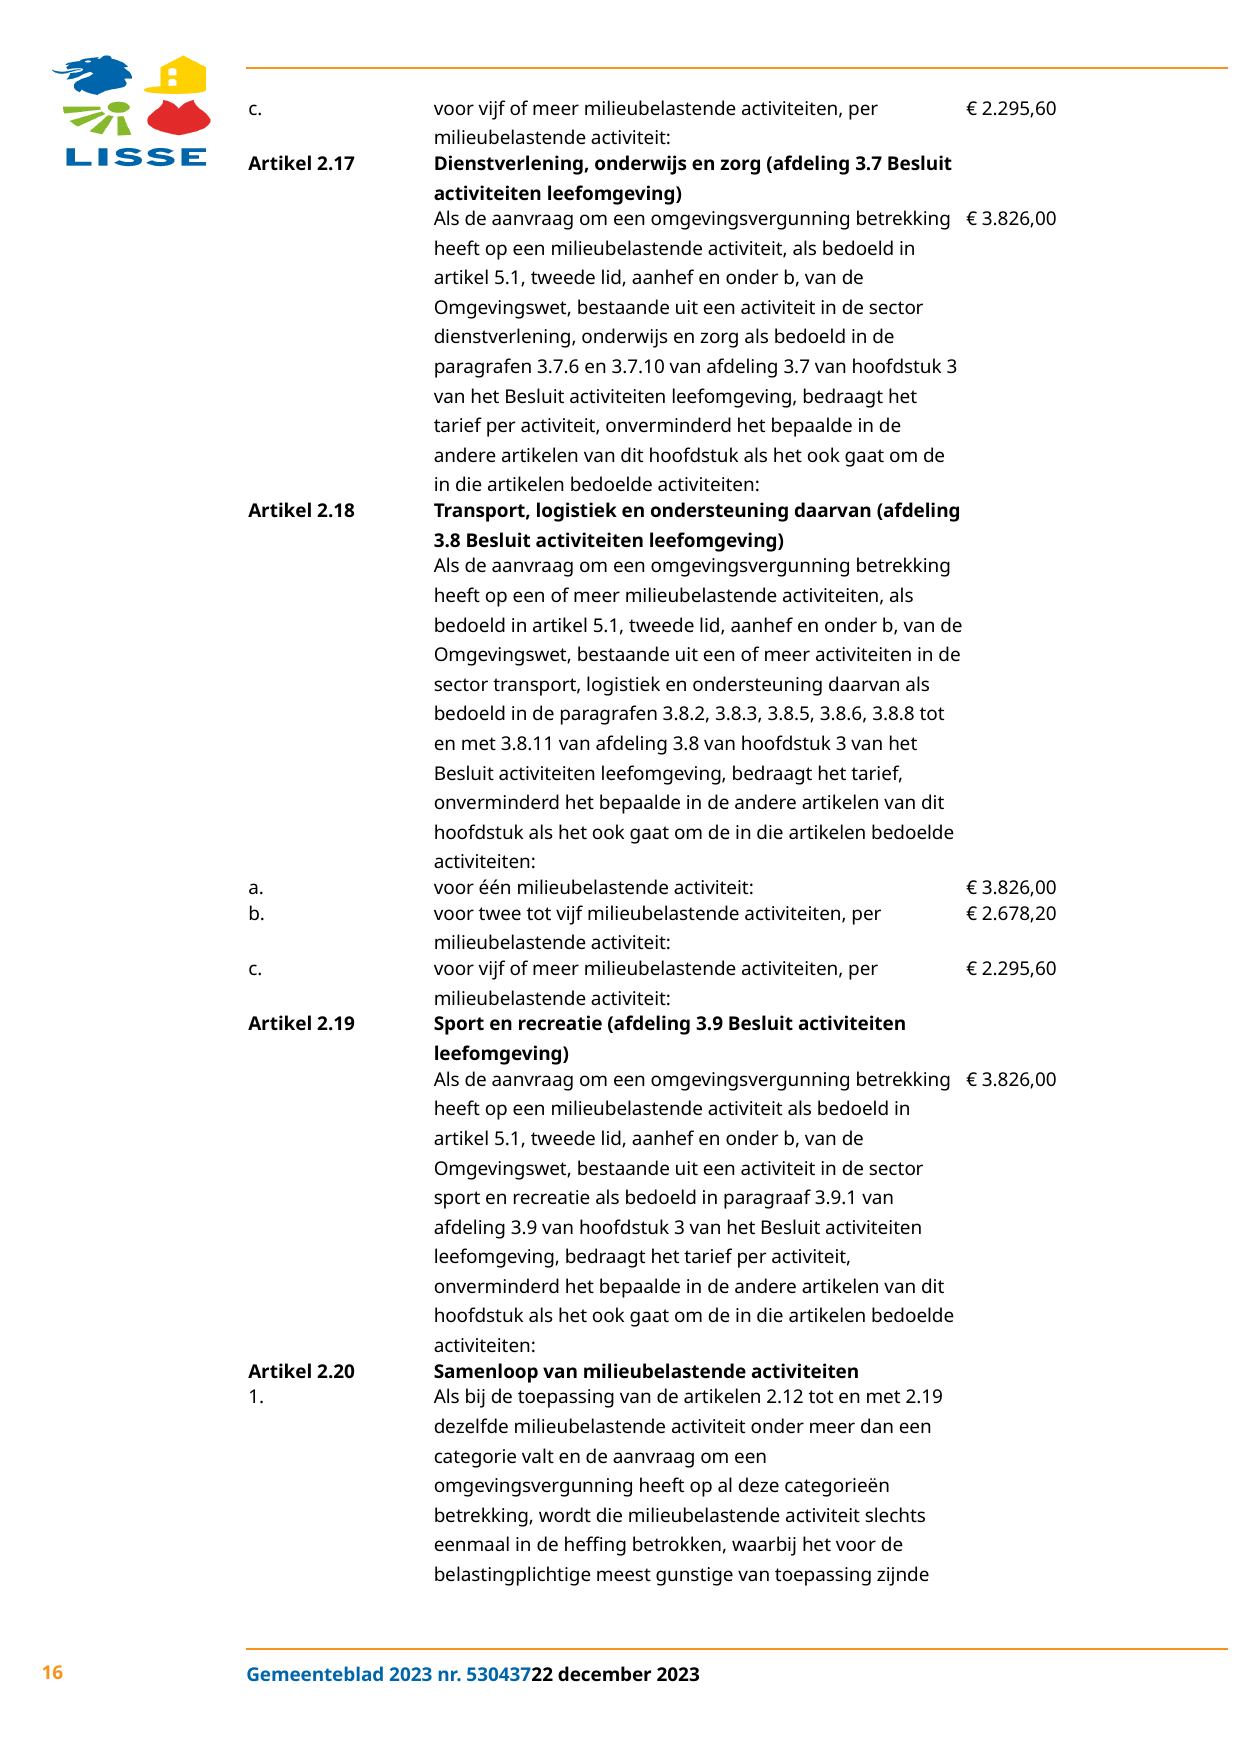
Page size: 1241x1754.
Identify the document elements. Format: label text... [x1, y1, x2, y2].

table_cell [966, 150, 1152, 205]
table_cell [966, 553, 1152, 874]
table_cell [248, 1066, 433, 1358]
table_cell Artikel 2.18 [248, 498, 433, 553]
table_cell [966, 1358, 1152, 1384]
table_cell Artikel 2.17 [248, 150, 433, 205]
table_cell Als de aanvraag om een omgevingsvergunning betrekking heeft op een milieubelastende activiteit als bedoeld in artikel 5.1, tweede lid, aanhef en onder b, van de Omgevingswet, bestaande uit een activiteit in de sector sport en recreatie als bedoeld in paragraaf 3.9.1 van afdeling 3.9 van hoofdstuk 3 van het Besluit activiteiten leefomgeving, bedraagt het tarief per activiteit, onverminderd het bepaalde in de andere artikelen van dit hoofdstuk als het ook gaat om de in die artikelen bedoelde activiteiten: [434, 1066, 966, 1358]
table_cell Als de aanvraag om een omgevingsvergunning betrekking heeft op een of meer milieubelastende activiteiten, als bedoeld in artikel 5.1, tweede lid, aanhef en onder b, van de Omgevingswet, bestaande uit een of meer activiteiten in de sector transport, logistiek en ondersteuning daarvan als bedoeld in de paragrafen 3.8.2, 3.8.3, 3.8.5, 3.8.6, 3.8.8 tot en met 3.8.11 van afdeling 3.8 van hoofdstuk 3 van het Besluit activiteiten leefomgeving, bedraagt het tarief, onverminderd het bepaalde in de andere artikelen van dit hoofdstuk als het ook gaat om de in die artikelen bedoelde activiteiten: [434, 553, 966, 874]
picture [41, 47, 231, 172]
table_cell Sport en recreatie (afdeling 3.9 Besluit activiteiten leefomgeving) [434, 1011, 966, 1066]
table_cell c. [248, 955, 433, 1011]
table_cell voor één milieubelastende activiteit: [434, 874, 966, 900]
table_cell Als de aanvraag om een omgevingsvergunning betrekking heeft op een milieubelastende activiteit, als bedoeld in artikel 5.1, tweede lid, aanhef en onder b, van de Omgevingswet, bestaande uit een activiteit in de sector dienstverlening, onderwijs en zorg als bedoeld in de paragrafen 3.7.6 en 3.7.10 van afdeling 3.7 van hoofdstuk 3 van het Besluit activiteiten leefomgeving, bedraagt het tarief per activiteit, onverminderd het bepaalde in de andere artikelen van dit hoofdstuk als het ook gaat om de in die artikelen bedoelde activiteiten: [434, 205, 966, 497]
table_cell Artikel 2.19 [248, 1011, 433, 1066]
table_cell € 3.826,00 [966, 205, 1152, 497]
table_cell b. [248, 900, 433, 955]
table_cell € 2.295,60 [966, 95, 1152, 150]
table_cell c. [248, 95, 433, 150]
table_cell voor twee tot vijf milieubelastende activiteiten, per milieubelastende activiteit: [434, 900, 966, 955]
table_cell Samenloop van milieubelastende activiteiten [434, 1358, 966, 1384]
table_cell Als bij de toepassing van de artikelen 2.12 tot en met 2.19 dezelfde milieubelastende activiteit onder meer dan een categorie valt en de aanvraag om een omgevingsvergunning heeft op al deze categorieën betrekking, wordt die milieubelastende activiteit slechts eenmaal in de heffing betrokken, waarbij het voor de belastingplichtige meest gunstige van toepassing zijnde [434, 1384, 966, 1587]
table_cell 1. [248, 1384, 433, 1587]
table_cell Dienstverlening, onderwijs en zorg (afdeling 3.7 Besluit activiteiten leefomgeving) [434, 150, 966, 205]
table_cell [966, 498, 1152, 553]
table_cell [966, 1384, 1152, 1587]
table_cell € 3.826,00 [966, 874, 1152, 900]
table_cell voor vijf of meer milieubelastende activiteiten, per milieubelastende activiteit: [434, 955, 966, 1011]
table_cell a. [248, 874, 433, 900]
table_cell [248, 553, 433, 874]
table_cell [966, 1011, 1152, 1066]
table_cell voor vijf of meer milieubelastende activiteiten, per milieubelastende activiteit: [434, 95, 966, 150]
table_cell [248, 205, 433, 497]
table_cell € 2.678,20 [966, 900, 1152, 955]
table_cell € 3.826,00 [966, 1066, 1152, 1358]
table_cell Artikel 2.20 [248, 1358, 433, 1384]
table_cell Transport, logistiek en ondersteuning daarvan (afdeling 3.8 Besluit activiteiten leefomgeving) [434, 498, 966, 553]
table_cell € 2.295,60 [966, 955, 1152, 1011]
